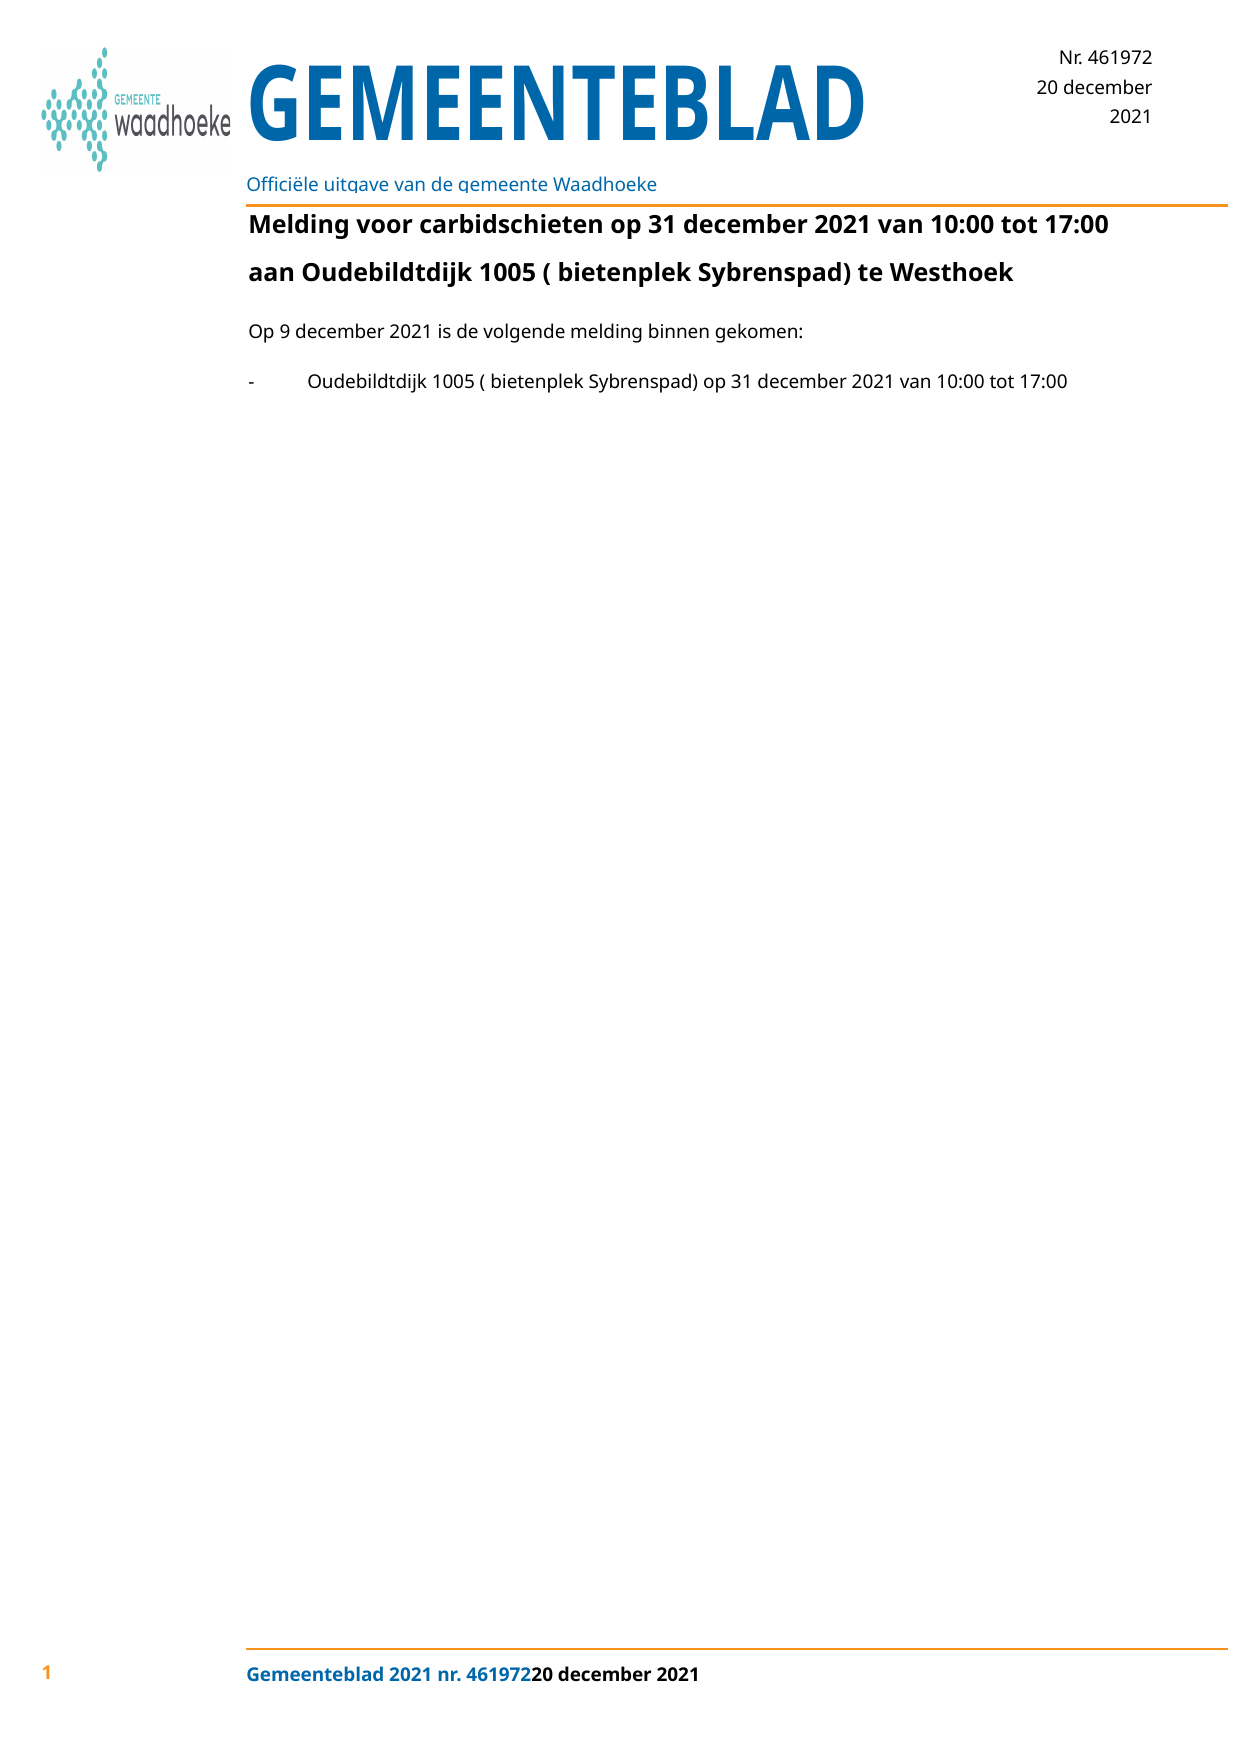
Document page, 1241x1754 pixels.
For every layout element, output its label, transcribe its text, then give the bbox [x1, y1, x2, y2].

text Op 9 december 2021 is de volgende melding binnen gekomen: [248, 318, 1152, 344]
text Melding voor carbidschieten op 31 december 2021 van 10:00 tot 17:00 aan Oudebildtdijk 1005 ( bietenplek Sybrenspad) te Westhoek [248, 207, 1152, 288]
picture [41, 47, 231, 172]
list Oudebildtdijk 1005 ( bietenplek Sybrenspad) op 31 december 2021 van 10:00 tot 17:00 [248, 368, 1152, 394]
